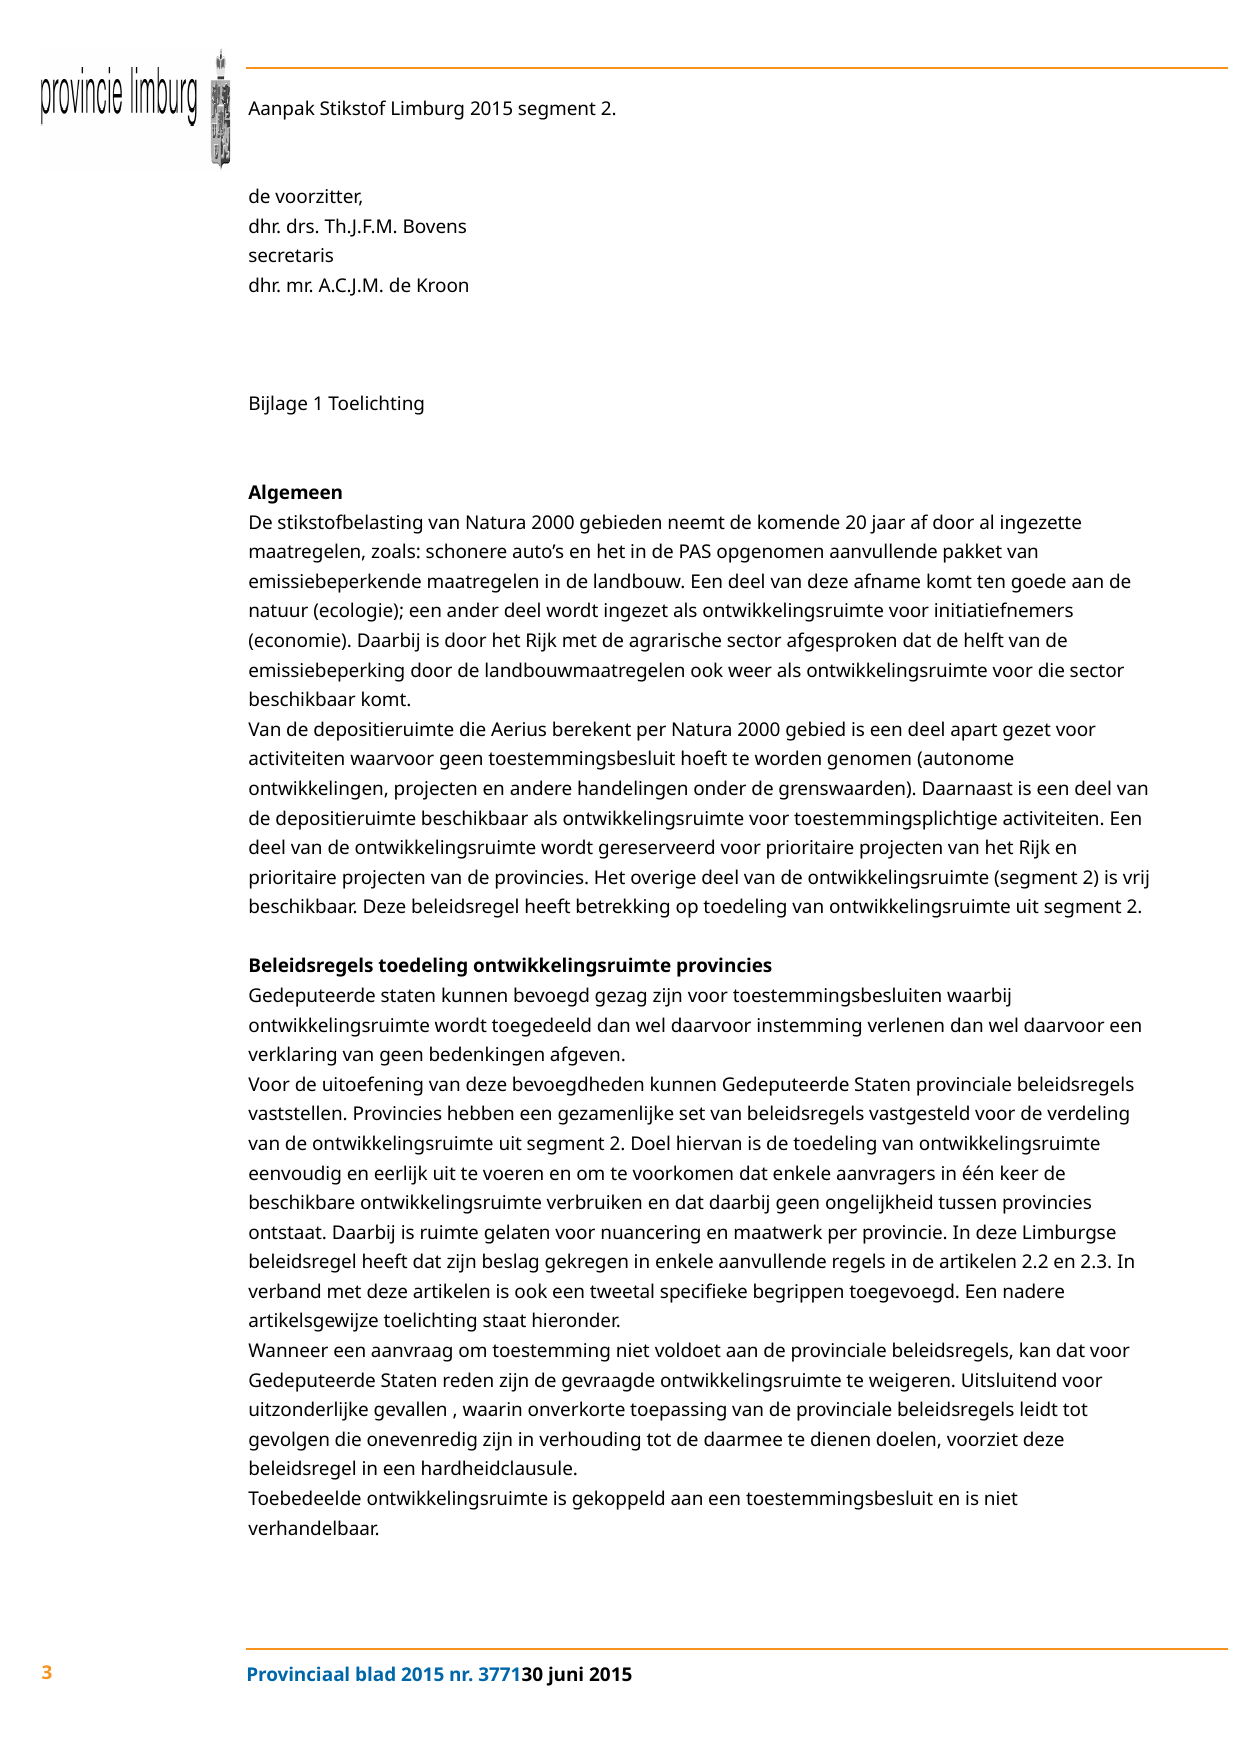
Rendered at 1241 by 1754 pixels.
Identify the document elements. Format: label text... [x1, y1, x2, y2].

text dhr. drs. Th.J.F.M. Bovens [248, 213, 1152, 239]
text Aanpak Stikstof Limburg 2015 segment 2. [248, 95, 1152, 121]
text Bijlage 1 Toelichting [248, 391, 1152, 416]
text De stikstofbelasting van Natura 2000 gebieden neemt de komende 20 jaar af door al ingezette maatregelen, zoals: schonere auto’s en het in de PAS opgenomen aanvullende pakket van emissiebeperkende maatregelen in de landbouw. Een deel van deze afname komt ten goede aan de natuur (ecologie); een ander deel wordt ingezet als ontwikkelingsruimte voor initiatiefnemers (economie). Daarbij is door het Rijk met de agrarische sector afgesproken dat de helft van de emissiebeperking door de landbouwmaatregelen ook weer als ontwikkelingsruimte voor die sector beschikbaar komt. [248, 509, 1152, 712]
text Voor de uitoefening van deze bevoegdheden kunnen Gedeputeerde Staten provinciale beleidsregels vaststellen. Provincies hebben een gezamenlijke set van beleidsregels vastgesteld voor de verdeling van de ontwikkelingsruimte uit segment 2. Doel hiervan is de toedeling van ontwikkelingsruimte eenvoudig en eerlijk uit te voeren en om te voorkomen dat enkele aanvragers in één keer de beschikbare ontwikkelingsruimte verbruiken en dat daarbij geen ongelijkheid tussen provincies ontstaat. Daarbij is ruimte gelaten voor nuancering en maatwerk per provincie. In deze Limburgse beleidsregel heeft dat zijn beslag gekregen in enkele aanvullende regels in de artikelen 2.2 en 2.3. In verband met deze artikelen is ook een tweetal specifieke begrippen toegevoegd. Een nadere artikelsgewijze toelichting staat hieronder. [248, 1071, 1152, 1333]
text Algemeen [248, 479, 1152, 505]
text Toebedeelde ontwikkelingsruimte is gekoppeld aan een toestemmingsbesluit en is niet verhandelbaar. [248, 1485, 1152, 1541]
text dhr. mr. A.C.J.M. de Kroon [248, 272, 1152, 298]
text de voorzitter, [248, 183, 1152, 209]
text Beleidsregels toedeling ontwikkelingsruimte provincies [248, 953, 1152, 978]
text Wanneer een aanvraag om toestemming niet voldoet aan de provinciale beleidsregels, kan dat voor Gedeputeerde Staten reden zijn de gevraagde ontwikkelingsruimte te weigeren. Uitsluitend voor uitzonderlijke gevallen , waarin onverkorte toepassing van de provinciale beleidsregels leidt tot gevolgen die onevenredig zijn in verhouding tot de daarmee te dienen doelen, voorziet deze beleidsregel in een hardheidclausule. [248, 1337, 1152, 1481]
picture [41, 47, 231, 172]
text Van de depositieruimte die Aerius berekent per Natura 2000 gebied is een deel apart gezet voor activiteiten waarvoor geen toestemmingsbesluit hoeft te worden genomen (autonome ontwikkelingen, projecten en andere handelingen onder de grenswaarden). Daarnaast is een deel van de depositieruimte beschikbaar als ontwikkelingsruimte voor toestemmingsplichtige activiteiten. Een deel van de ontwikkelingsruimte wordt gereserveerd voor prioritaire projecten van het Rijk en prioritaire projecten van de provincies. Het overige deel van de ontwikkelingsruimte (segment 2) is vrij beschikbaar. Deze beleidsregel heeft betrekking op toedeling van ontwikkelingsruimte uit segment 2. [248, 716, 1152, 919]
text Gedeputeerde staten kunnen bevoegd gezag zijn voor toestemmingsbesluiten waarbij ontwikkelingsruimte wordt toegedeeld dan wel daarvoor instemming verlenen dan wel daarvoor een verklaring van geen bedenkingen afgeven. [248, 982, 1152, 1067]
text secretaris [248, 243, 1152, 268]
